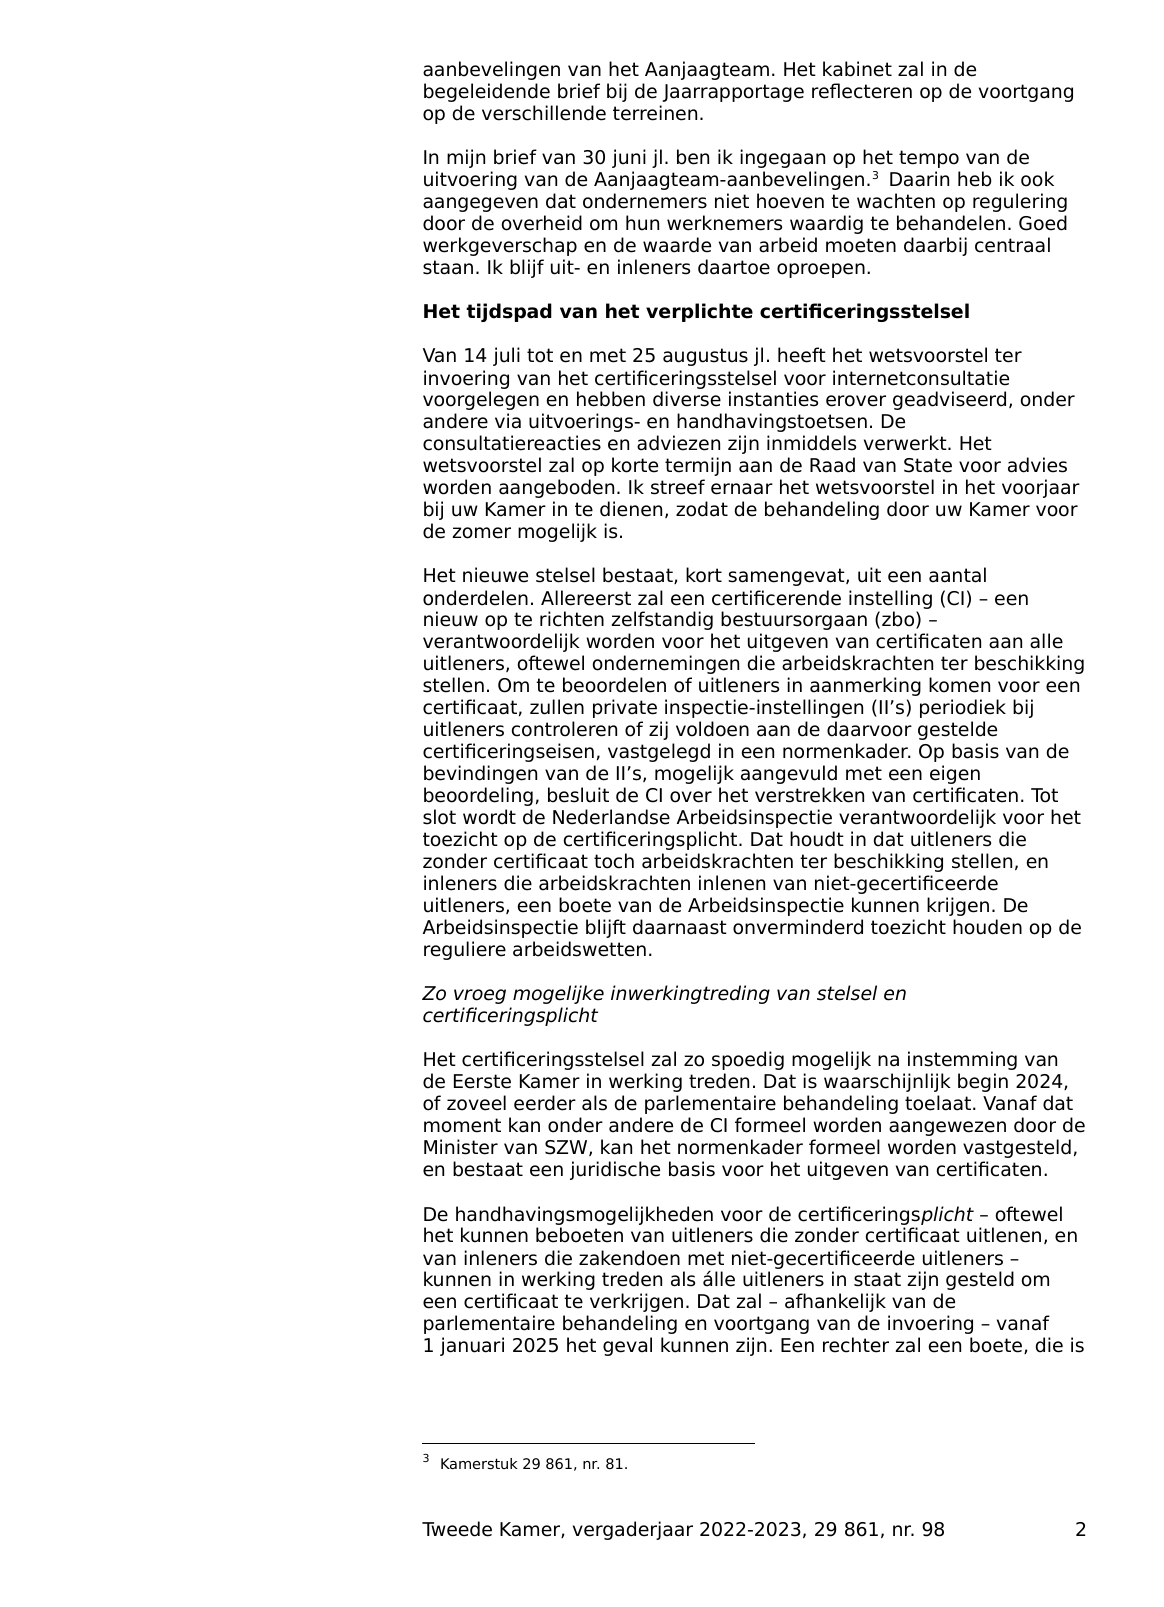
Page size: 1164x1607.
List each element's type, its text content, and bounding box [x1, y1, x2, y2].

subtitle Het tijdspad van het verplichte certificeringsstelsel [422, 301, 1087, 323]
text Van 14 juli tot en met 25 augustus jl. heeft het wetsvoorstel ter invoering van het certificeringsstelsel voor internetconsultatie voorgelegen en hebben diverse instanties erover geadviseerd, onder andere via uitvoerings- en handhavingstoetsen. De consultatiereacties en adviezen zijn inmiddels verwerkt. Het wetsvoorstel zal op korte termijn aan de Raad van State voor advies worden aangeboden. Ik streef ernaar het wetsvoorstel in het voorjaar bij uw Kamer in te dienen, zodat de behandeling door uw Kamer voor de zomer mogelijk is. [422, 345, 1087, 543]
text In mijn brief van 30 juni jl. ben ik ingegaan op het tempo van de uitvoering van de Aanjaagteam-aanbevelingen. Daarin heb ik ook aangegeven dat ondernemers niet hoeven te wachten op regulering door de overheid om hun werknemers waardig te behandelen. Goed werkgeverschap en de waarde van arbeid moeten daarbij centraal staan. Ik blijf uit- en inleners daartoe oproepen. [422, 147, 1087, 279]
text Het nieuwe stelsel bestaat, kort samengevat, uit een aantal onderdelen. Allereerst zal een certificerende instelling (CI) – een nieuw op te richten zelfstandig bestuursorgaan (zbo) – verantwoordelijk worden voor het uitgeven van certificaten aan alle uitleners, oftewel ondernemingen die arbeidskrachten ter beschikking stellen. Om te beoordelen of uitleners in aanmerking komen voor een certificaat, zullen private inspectie-instellingen (II’s) periodiek bij uitleners controleren of zij voldoen aan de daarvoor gestelde certificeringseisen, vastgelegd in een normenkader. Op basis van de bevindingen van de II’s, mogelijk aangevuld met een eigen beoordeling, besluit de CI over het verstrekken van certificaten. Tot slot wordt de Nederlandse Arbeidsinspectie verantwoordelijk voor het toezicht op de certificeringsplicht. Dat houdt in dat uitleners die zonder certificaat toch arbeidskrachten ter beschikking stellen, en inleners die arbeidskrachten inlenen van niet-gecertificeerde uitleners, een boete van de Arbeidsinspectie kunnen krijgen. De Arbeidsinspectie blijft daarnaast onverminderd toezicht houden op de reguliere arbeidswetten. [422, 565, 1087, 961]
subtitle Zo vroeg mogelijke inwerkingtreding van stelsel en certificeringsplicht [422, 983, 1087, 1027]
text aanbevelingen van het Aanjaagteam. Het kabinet zal in de begeleidende brief bij de Jaarrapportage reflecteren op de voortgang op de verschillende terreinen. [422, 59, 1087, 125]
text Kamerstuk 29 861, nr. 81. [422, 1452, 1087, 1474]
text De handhavingsmogelijkheden voor de certificeringsplicht – oftewel het kunnen beboeten van uitleners die zonder certificaat uitlenen, en van inleners die zakendoen met niet-gecertificeerde uitleners – kunnen in werking treden als álle uitleners in staat zijn gesteld om een certificaat te verkrijgen. Dat zal – afhankelijk van de parlementaire behandeling en voortgang van de invoering – vanaf 1 januari 2025 het geval kunnen zijn. Een rechter zal een boete, die is [422, 1203, 1087, 1357]
text Het certificeringsstelsel zal zo spoedig mogelijk na instemming van de Eerste Kamer in werking treden. Dat is waarschijnlijk begin 2024, of zoveel eerder als de parlementaire behandeling toelaat. Vanaf dat moment kan onder andere de CI formeel worden aangewezen door de Minister van SZW, kan het normenkader formeel worden vastgesteld, en bestaat een juridische basis voor het uitgeven van certificaten. [422, 1049, 1087, 1181]
